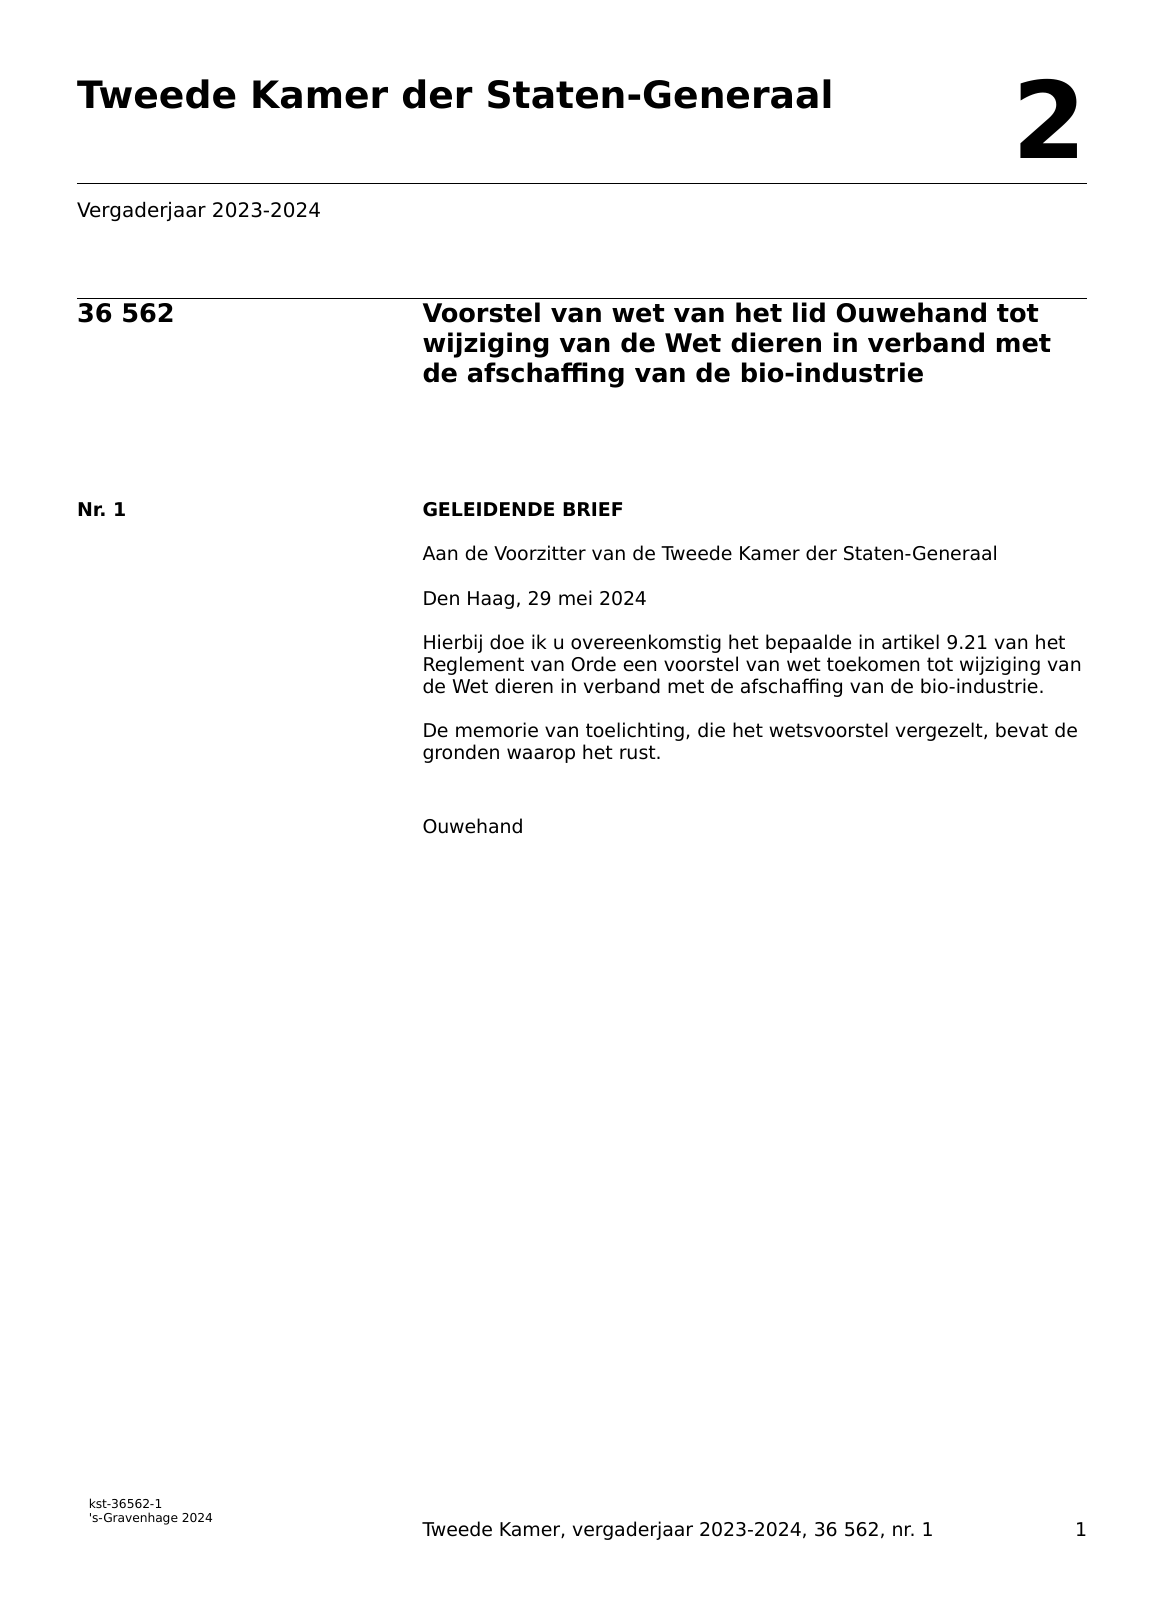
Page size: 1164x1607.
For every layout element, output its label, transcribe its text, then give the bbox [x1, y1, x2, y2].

text Ouwehand [422, 794, 1087, 838]
table_header 2 [886, 59, 1087, 183]
text De memorie van toelichting, die het wetsvoorstel vergezelt, bevat de gronden waarop het rust. [422, 720, 1087, 764]
text Aan de Voorzitter van de Tweede Kamer der Staten-Generaal [422, 543, 1087, 565]
subtitle Nr. 1 GELEIDENDE BRIEF [77, 499, 1087, 521]
text kst-36562-1 [88, 1497, 323, 1511]
text 's-Gravenhage 2024 [88, 1511, 323, 1525]
table_cell Vergaderjaar 2023-2024 [77, 184, 1087, 298]
subtitle 36 562 Voorstel van wet van het lid Ouwehand tot wijziging van de Wet dieren in verband met de afschaffing van de bio-industrie [77, 299, 1087, 388]
table_header Tweede Kamer der Staten-Generaal [77, 59, 886, 183]
text Hierbij doe ik u overeenkomstig het bepaalde in artikel 9.21 van het Reglement van Orde een voorstel van wet toekomen tot wijziging van de Wet dieren in verband met de afschaffing van de bio-industrie. [422, 632, 1087, 697]
text Den Haag, 29 mei 2024 [422, 587, 1087, 609]
